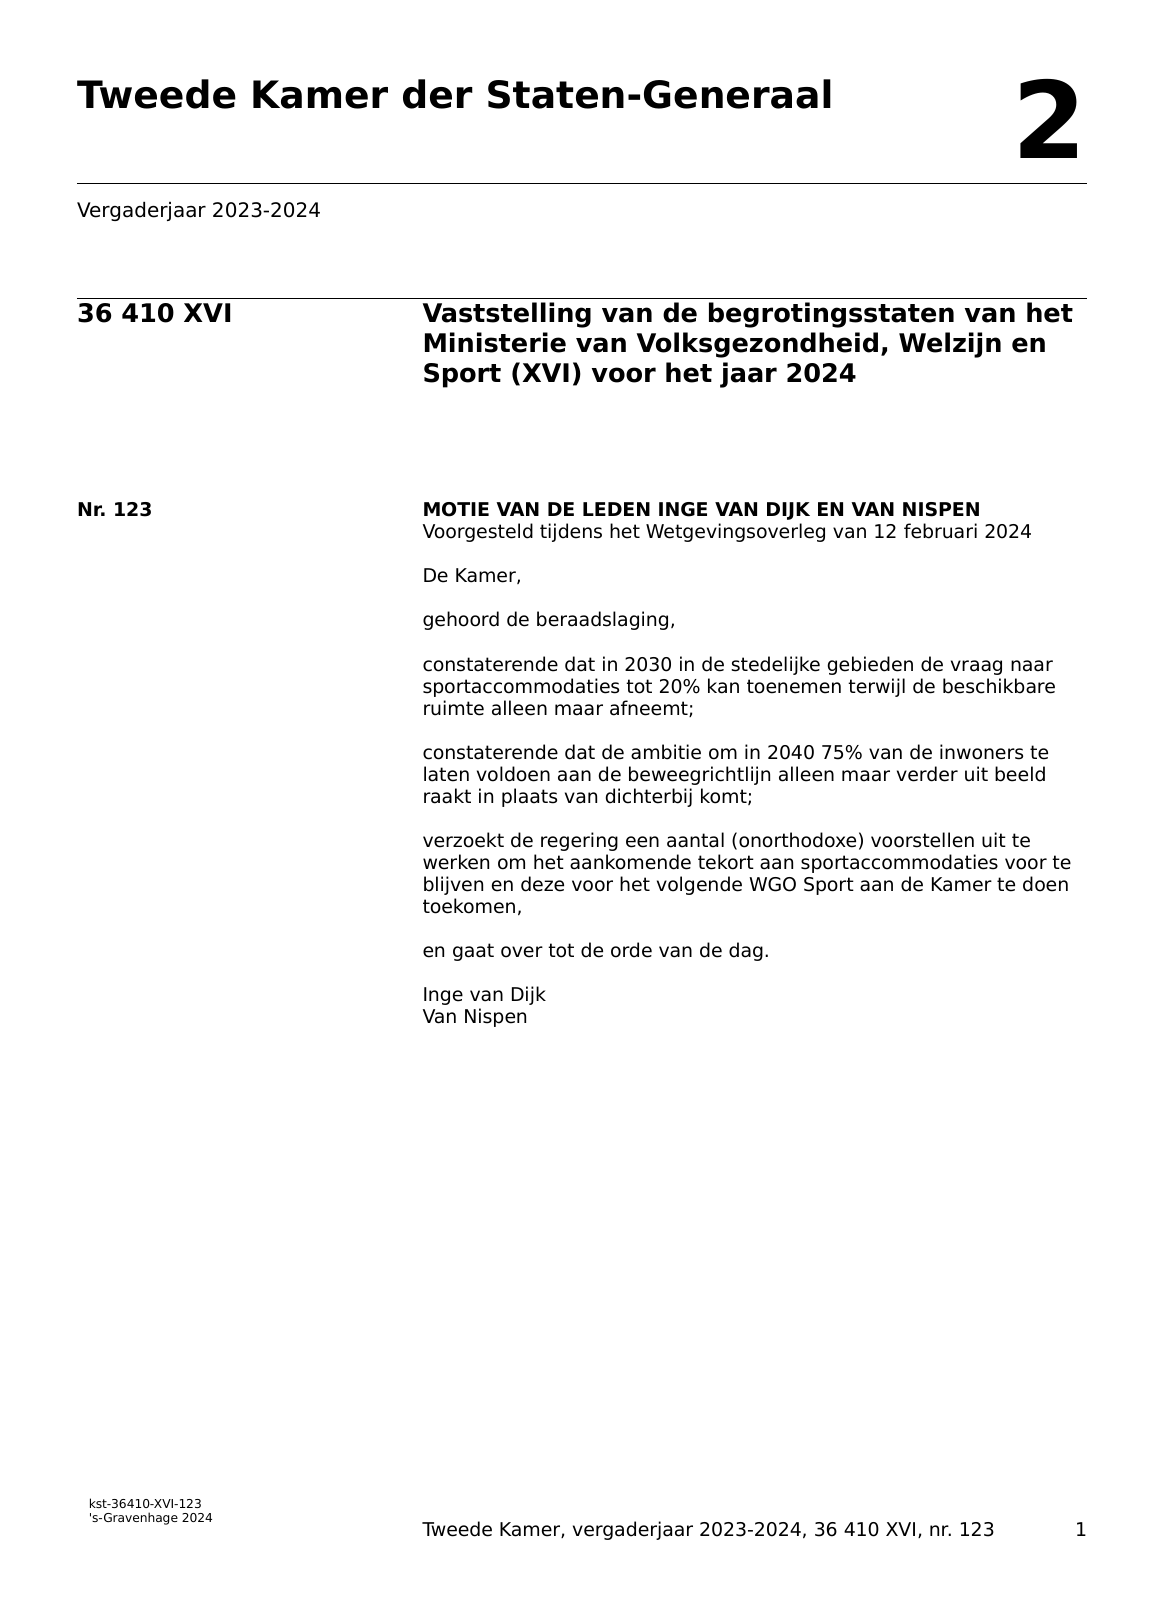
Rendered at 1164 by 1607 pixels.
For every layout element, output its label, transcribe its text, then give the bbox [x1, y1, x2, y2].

text De Kamer, [422, 565, 1087, 587]
text gehoord de beraadslaging, [422, 609, 1087, 631]
subtitle Nr. 123 MOTIE VAN DE LEDEN INGE VAN DIJK EN VAN NISPEN [77, 499, 1087, 521]
text Voorgesteld tijdens het Wetgevingsoverleg van 12 februari 2024 [422, 521, 1087, 543]
table_header Tweede Kamer der Staten-Generaal [77, 59, 886, 183]
text Inge van Dijk [422, 984, 1087, 1006]
text verzoekt de regering een aantal (onorthodoxe) voorstellen uit te werken om het aankomende tekort aan sportaccommodaties voor te blijven en deze voor het volgende WGO Sport aan de Kamer te doen toekomen, [422, 830, 1087, 918]
text Van Nispen [422, 1006, 1087, 1028]
subtitle 36 410 XVI Vaststelling van de begrotingsstaten van het Ministerie van Volksgezondheid, Welzijn en Sport (XVI) voor het jaar 2024 [77, 299, 1087, 388]
text kst-36410-XVI-123 [88, 1497, 323, 1511]
table_header 2 [886, 59, 1087, 183]
text en gaat over tot de orde van de dag. [422, 940, 1087, 962]
text 's-Gravenhage 2024 [88, 1511, 323, 1525]
text constaterende dat de ambitie om in 2040 75% van de inwoners te laten voldoen aan de beweegrichtlijn alleen maar verder uit beeld raakt in plaats van dichterbij komt; [422, 742, 1087, 808]
table_cell Vergaderjaar 2023-2024 [77, 184, 1087, 298]
text constaterende dat in 2030 in de stedelijke gebieden de vraag naar sportaccommodaties tot 20% kan toenemen terwijl de beschikbare ruimte alleen maar afneemt; [422, 653, 1087, 719]
